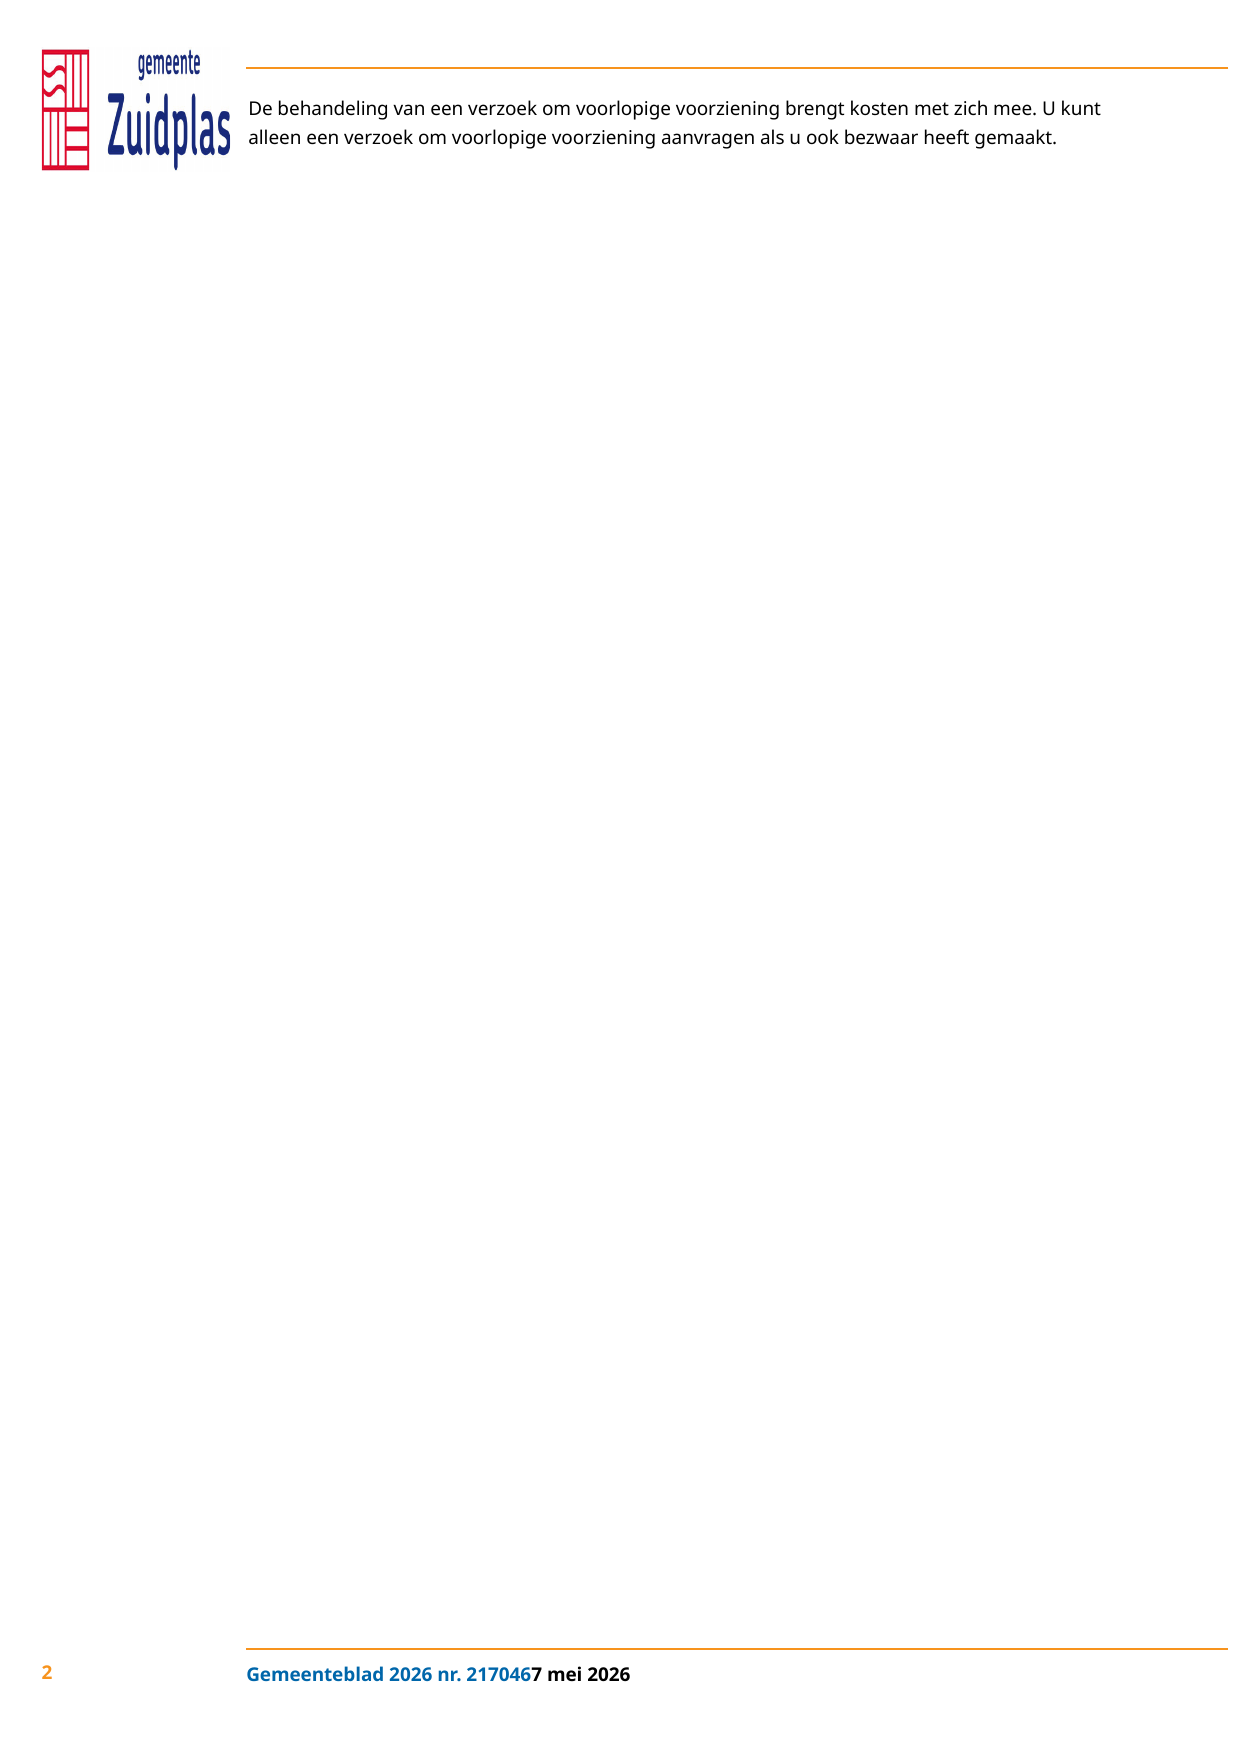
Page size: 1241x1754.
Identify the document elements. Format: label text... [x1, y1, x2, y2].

picture [41, 47, 231, 172]
text De behandeling van een verzoek om voorlopige voorziening brengt kosten met zich mee. U kunt alleen een verzoek om voorlopige voorziening aanvragen als u ook bezwaar heeft gemaakt. [248, 95, 1152, 150]
